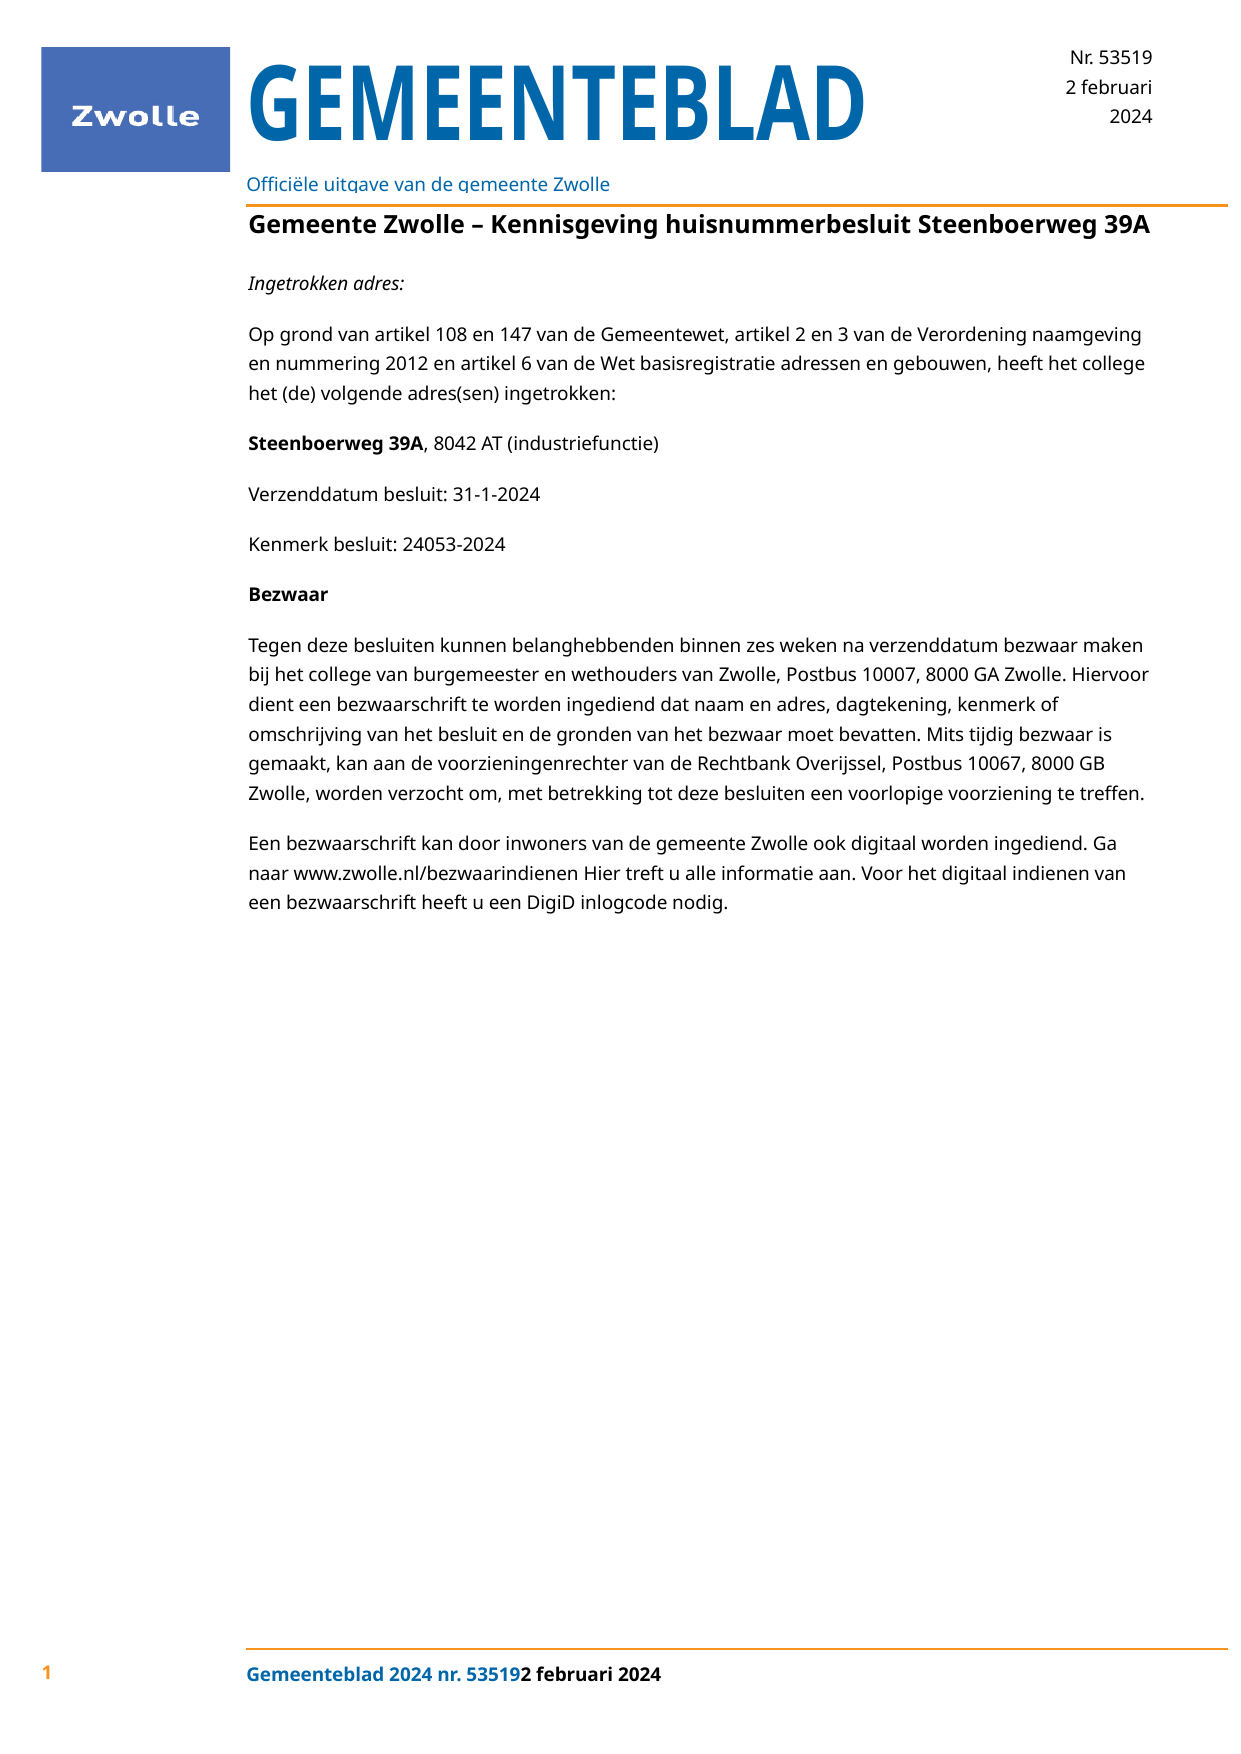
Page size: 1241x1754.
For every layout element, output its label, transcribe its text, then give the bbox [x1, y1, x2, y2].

picture [41, 47, 231, 172]
text Bezwaar [248, 582, 1152, 607]
text Op grond van artikel 108 en 147 van de Gemeentewet, artikel 2 en 3 van de Verordening naamgeving en nummering 2012 en artikel 6 van de Wet basisregistratie adressen en gebouwen, heeft het college het (de) volgende adres(sen) ingetrokken: [248, 321, 1152, 406]
text Ingetrokken adres: [248, 270, 1152, 296]
text Verzenddatum besluit: 31-1-2024 [248, 481, 1152, 506]
text Een bezwaarschrift kan door inwoners van de gemeente Zwolle ook digitaal worden ingediend. Ga naar www.zwolle.nl/bezwaarindienen Hier treft u alle informatie aan. Voor het digitaal indienen van een bezwaarschrift heeft u een DigiD inlogcode nodig. [248, 830, 1152, 915]
text Gemeente Zwolle – Kennisgeving huisnummerbesluit Steenboerweg 39A [248, 207, 1152, 241]
text Tegen deze besluiten kunnen belanghebbenden binnen zes weken na verzenddatum bezwaar maken bij het college van burgemeester en wethouders van Zwolle, Postbus 10007, 8000 GA Zwolle. Hiervoor dient een bezwaarschrift te worden ingediend dat naam en adres, dagtekening, kenmerk of omschrijving van het besluit en de gronden van het bezwaar moet bevatten. Mits tijdig bezwaar is gemaakt, kan aan de voorzieningenrechter van de Rechtbank Overijssel, Postbus 10067, 8000 GB Zwolle, worden verzocht om, met betrekking tot deze besluiten een voorlopige voorziening te treffen. [248, 632, 1152, 806]
text Kenmerk besluit: 24053-2024 [248, 531, 1152, 557]
text Steenboerweg 39A, 8042 AT (industriefunctie) [248, 430, 1152, 456]
